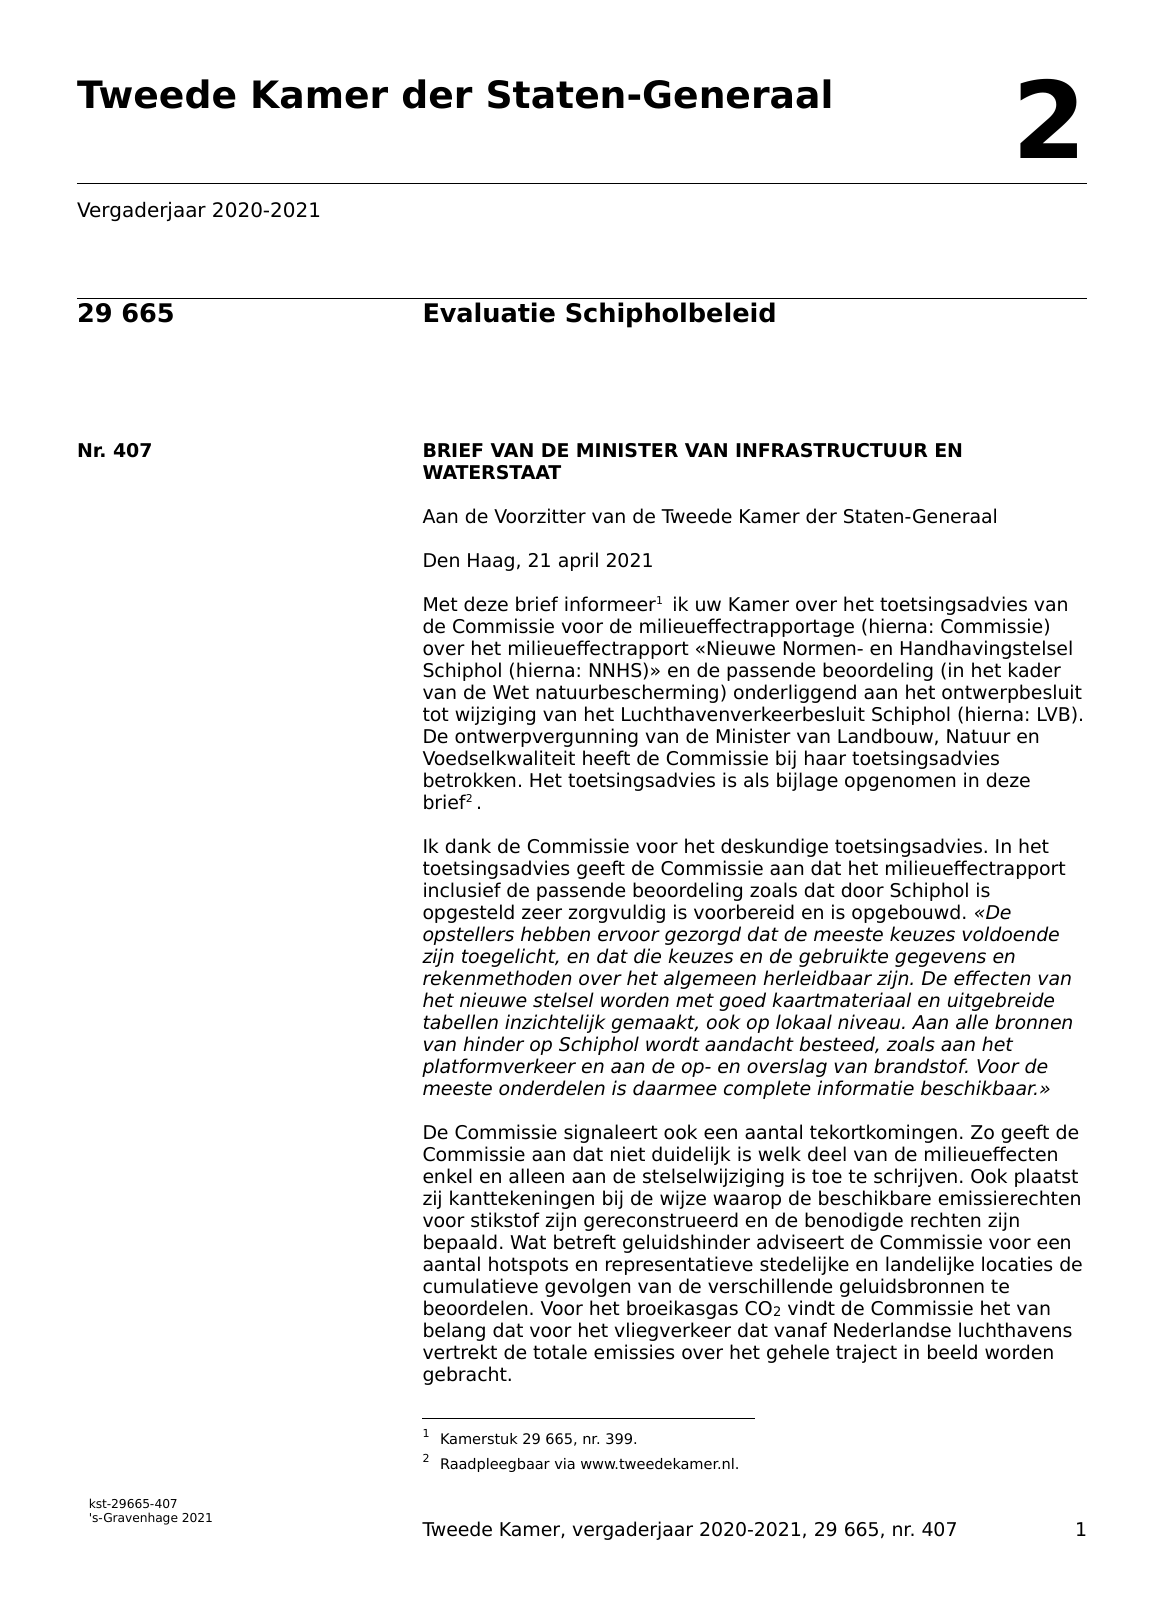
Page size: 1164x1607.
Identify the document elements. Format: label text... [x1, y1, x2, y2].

text kst-29665-407 [88, 1497, 323, 1511]
table_header Tweede Kamer der Staten-Generaal [77, 59, 886, 183]
text Raadpleegbaar via www.tweedekamer.nl. [422, 1452, 1087, 1474]
subtitle Nr. 407 BRIEF VAN DE MINISTER VAN INFRASTRUCTUUR EN WATERSTAAT [77, 440, 1087, 484]
subtitle 29 665 Evaluatie Schipholbeleid [77, 299, 1087, 329]
text Met deze brief informeer ik uw Kamer over het toetsingsadvies van de Commissie voor de milieueffectrapportage (hierna: Commissie) over het milieueffectrapport «Nieuwe Normen- en Handhavingstelsel Schiphol (hierna: NNHS)» en de passende beoordeling (in het kader van de Wet natuurbescherming) onderliggend aan het ontwerpbesluit tot wijziging van het Luchthavenverkeerbesluit Schiphol (hierna: LVB). De ontwerpvergunning van de Minister van Landbouw, Natuur en Voedselkwaliteit heeft de Commissie bij haar toetsingsadvies betrokken. Het toetsingsadvies is als bijlage opgenomen in deze brief. [422, 594, 1087, 814]
text Ik dank de Commissie voor het deskundige toetsingsadvies. In het toetsingsadvies geeft de Commissie aan dat het milieueffectrapport inclusief de passende beoordeling zoals dat door Schiphol is opgesteld zeer zorgvuldig is voorbereid en is opgebouwd. «De opstellers hebben ervoor gezorgd dat de meeste keuzes voldoende zijn toegelicht, en dat die keuzes en de gebruikte gegevens en rekenmethoden over het algemeen herleidbaar zijn. De effecten van het nieuwe stelsel worden met goed kaartmateriaal en uitgebreide tabellen inzichtelijk gemaakt, ook op lokaal niveau. Aan alle bronnen van hinder op Schiphol wordt aandacht besteed, zoals aan het platformverkeer en aan de op- en overslag van brandstof. Voor de meeste onderdelen is daarmee complete informatie beschikbaar.» [422, 836, 1087, 1100]
table_cell Vergaderjaar 2020-2021 [77, 184, 1087, 298]
text Den Haag, 21 april 2021 [422, 550, 1087, 572]
text Aan de Voorzitter van de Tweede Kamer der Staten-Generaal [422, 506, 1087, 528]
table_header 2 [886, 59, 1087, 183]
text Kamerstuk 29 665, nr. 399. [422, 1427, 1087, 1449]
text De Commissie signaleert ook een aantal tekortkomingen. Zo geeft de Commissie aan dat niet duidelijk is welk deel van de milieueffecten enkel en alleen aan de stelselwijziging is toe te schrijven. Ook plaatst zij kanttekeningen bij de wijze waarop de beschikbare emissierechten voor stikstof zijn gereconstrueerd en de benodigde rechten zijn bepaald. Wat betreft geluidshinder adviseert de Commissie voor een aantal hotspots en representatieve stedelijke en landelijke locaties de cumulatieve gevolgen van de verschillende geluidsbronnen te beoordelen. Voor het broeikasgas CO2 vindt de Commissie het van belang dat voor het vliegverkeer dat vanaf Nederlandse luchthavens vertrekt de totale emissies over het gehele traject in beeld worden gebracht. [422, 1122, 1087, 1386]
text 's-Gravenhage 2021 [88, 1511, 323, 1525]
